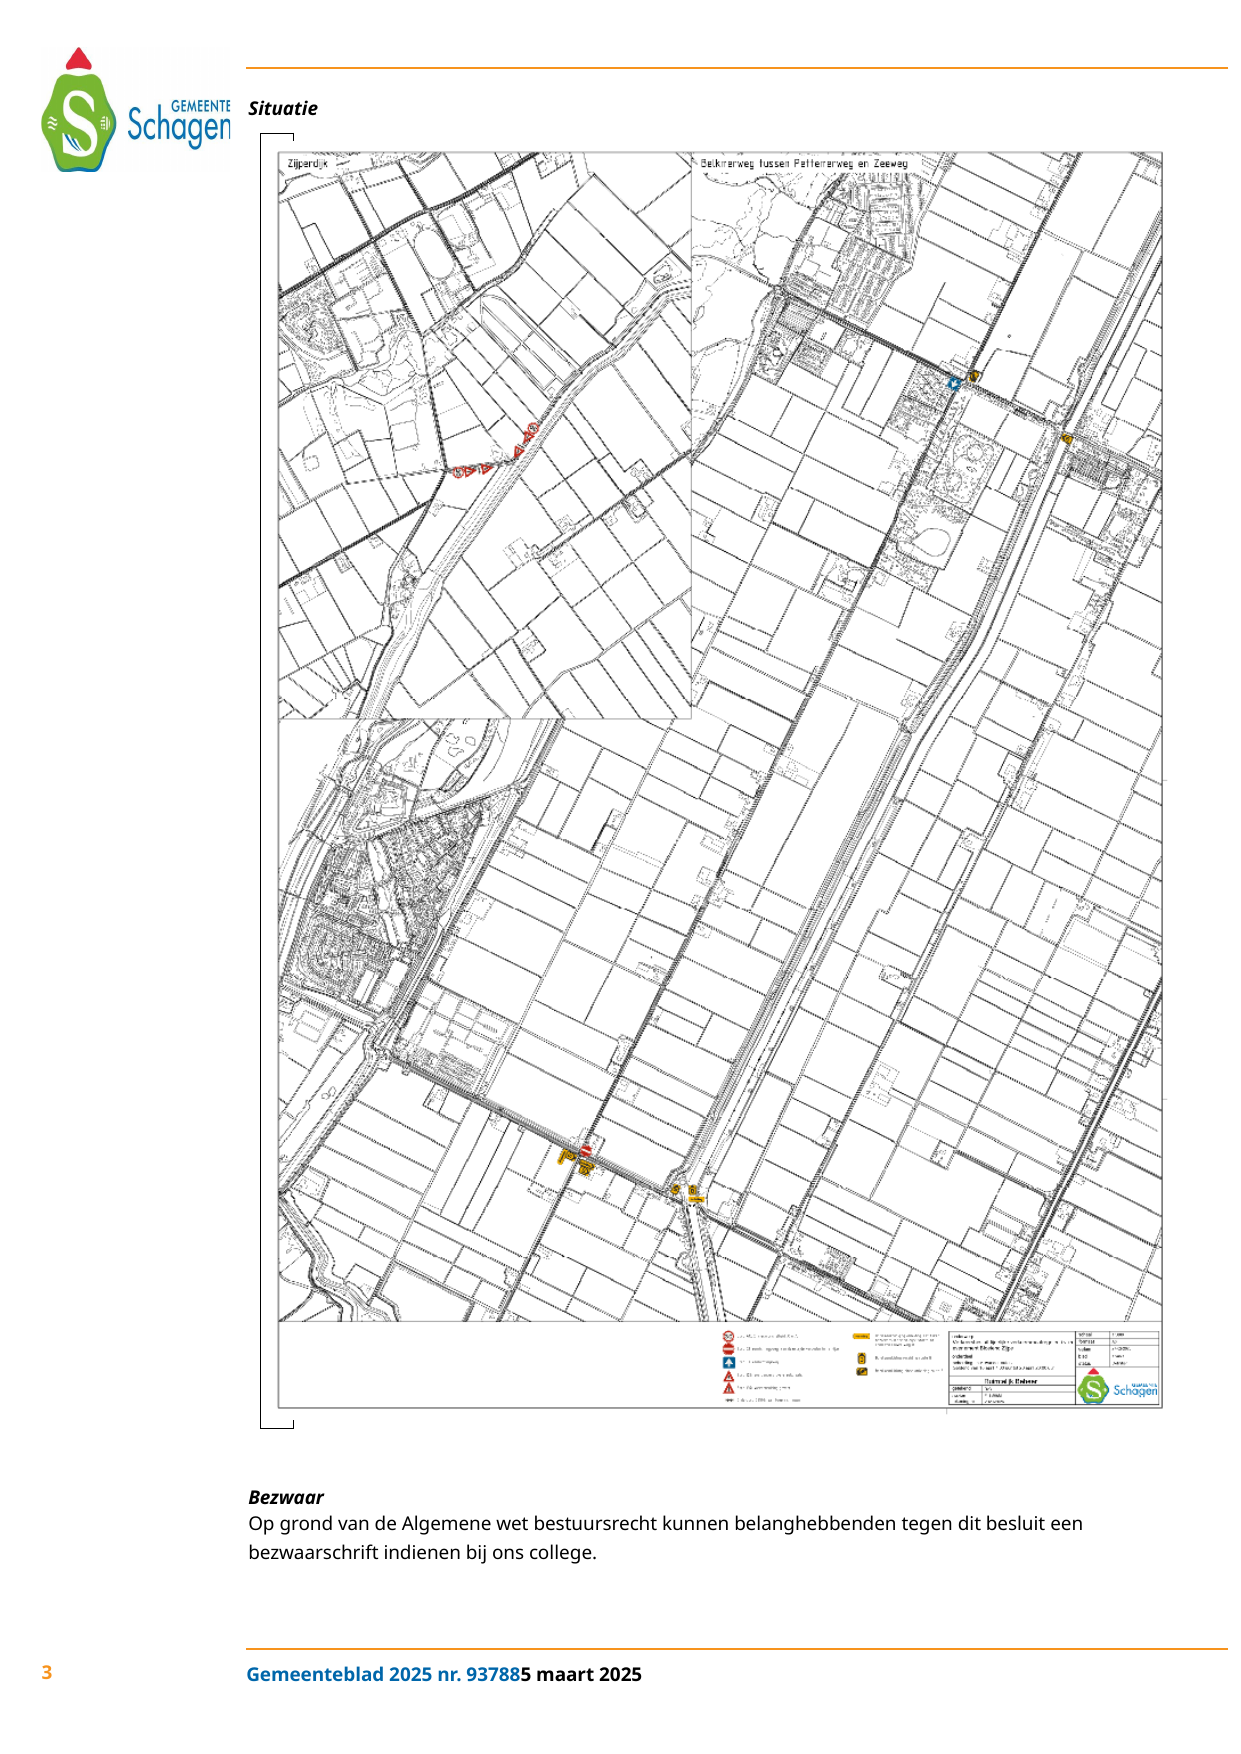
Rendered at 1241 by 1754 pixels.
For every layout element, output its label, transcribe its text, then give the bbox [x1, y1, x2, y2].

picture [41, 47, 231, 172]
text Bezwaar [248, 1484, 1152, 1510]
text Situatie [248, 95, 1152, 121]
picture [268, 141, 1173, 1420]
text Op grond van de Algemene wet bestuursrecht kunnen belanghebbenden tegen dit besluit een bezwaarschrift indienen bij ons college. [248, 1510, 1152, 1565]
